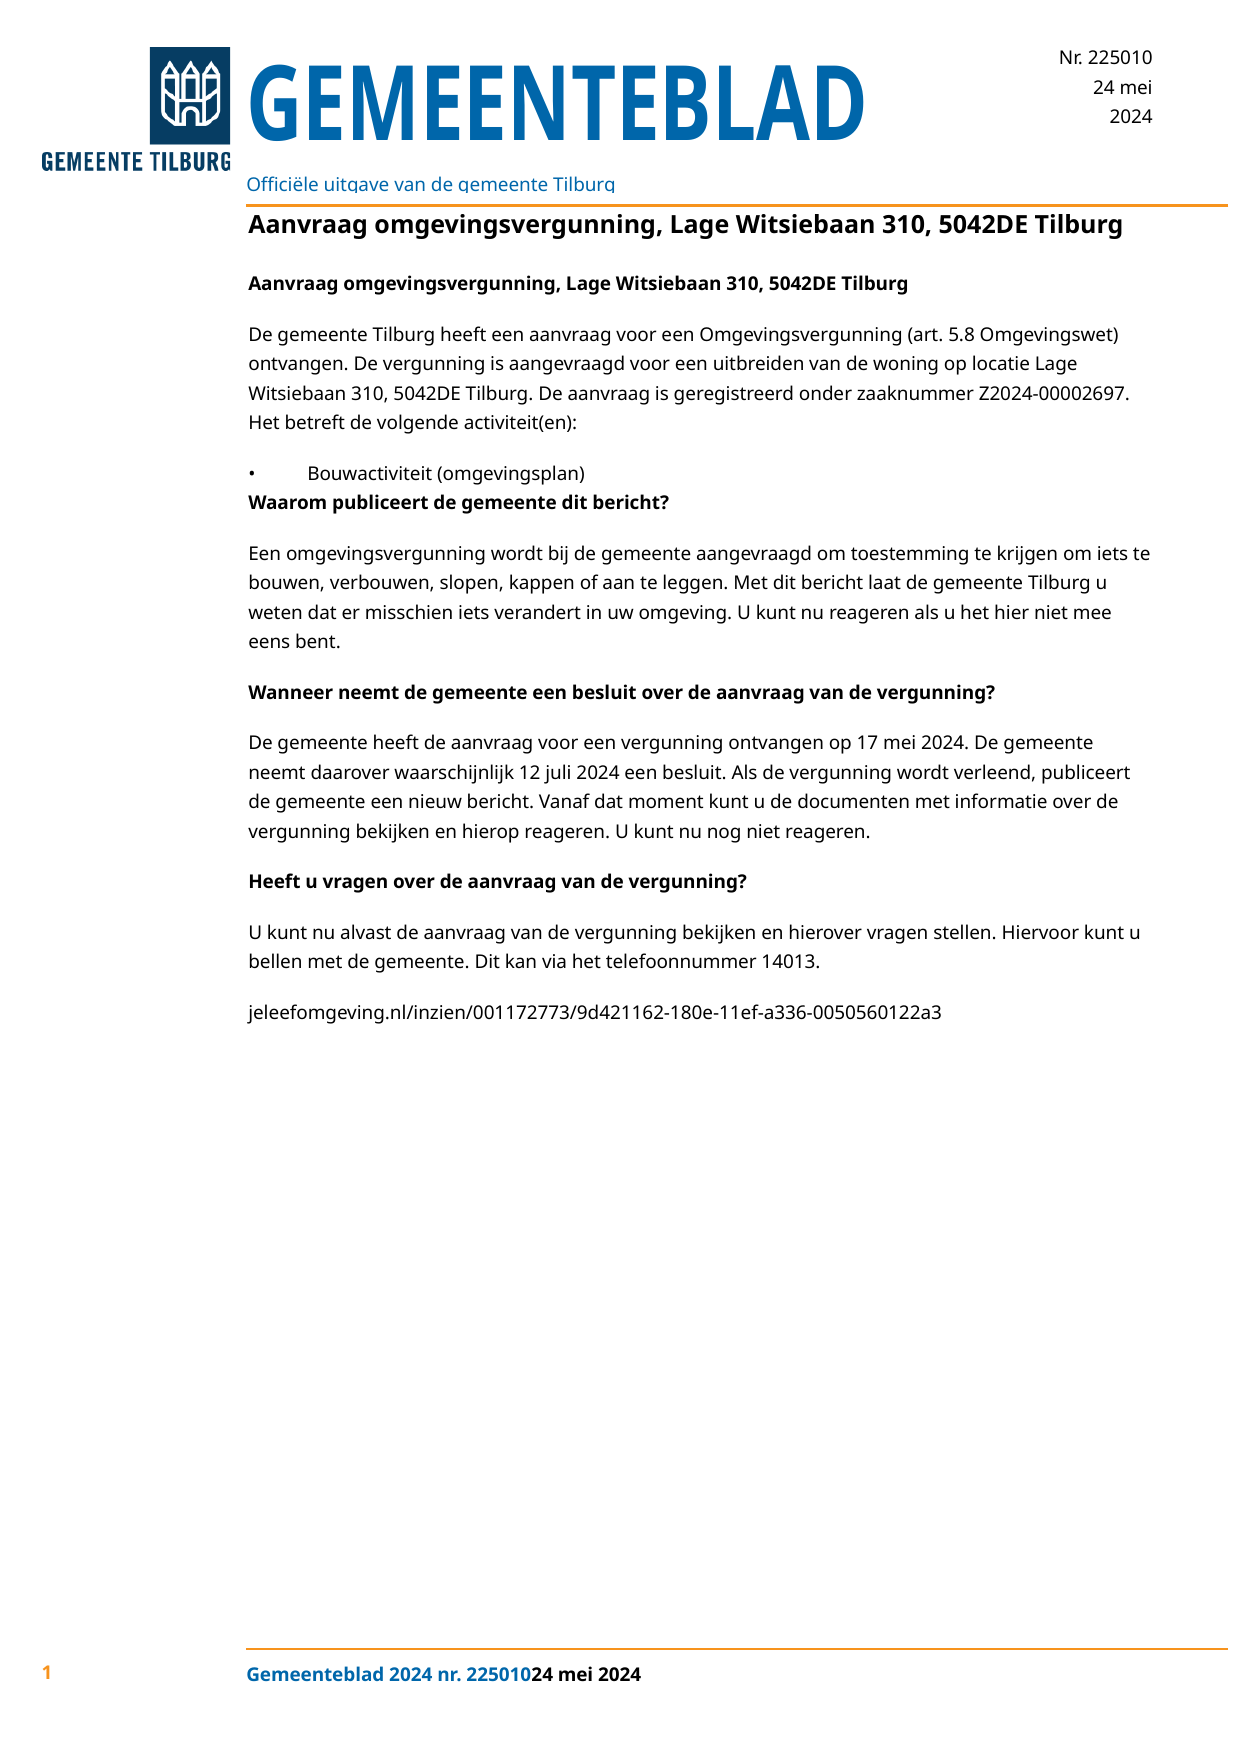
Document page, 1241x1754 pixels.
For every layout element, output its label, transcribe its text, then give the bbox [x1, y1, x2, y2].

text Aanvraag omgevingsvergunning, Lage Witsiebaan 310, 5042DE Tilburg [248, 207, 1152, 241]
text De gemeente heeft de aanvraag voor een vergunning ontvangen op 17 mei 2024. De gemeente neemt daarover waarschijnlijk 12 juli 2024 een besluit. Als de vergunning wordt verleend, publiceert de gemeente een nieuw bericht. Vanaf dat moment kunt u de documenten met informatie over de vergunning bekijken en hierop reageren. U kunt nu nog niet reageren. [248, 729, 1152, 844]
text jeleefomgeving.nl/inzien/001172773/9d421162-180e-11ef-a336-0050560122a3 [248, 999, 1152, 1025]
text U kunt nu alvast de aanvraag van de vergunning bekijken en hierover vragen stellen. Hiervoor kunt u bellen met de gemeente. Dit kan via het telefoonnummer 14013. [248, 919, 1152, 974]
list Bouwactiviteit (omgevingsplan) [248, 460, 1152, 486]
text Waarom publiceert de gemeente dit bericht? [248, 489, 1152, 515]
text Heeft u vragen over de aanvraag van de vergunning? [248, 869, 1152, 894]
picture [41, 47, 231, 172]
text Een omgevingsvergunning wordt bij de gemeente aangevraagd om toestemming te krijgen om iets te bouwen, verbouwen, slopen, kappen of aan te leggen. Met dit bericht laat de gemeente Tilburg u weten dat er misschien iets verandert in uw omgeving. U kunt nu reageren als u het hier niet mee eens bent. [248, 540, 1152, 654]
text Wanneer neemt de gemeente een besluit over de aanvraag van de vergunning? [248, 679, 1152, 705]
text Aanvraag omgevingsvergunning, Lage Witsiebaan 310, 5042DE Tilburg [248, 270, 1152, 296]
text De gemeente Tilburg heeft een aanvraag voor een Omgevingsvergunning (art. 5.8 Omgevingswet) ontvangen. De vergunning is aangevraagd voor een uitbreiden van de woning op locatie Lage Witsiebaan 310, 5042DE Tilburg. De aanvraag is geregistreerd onder zaaknummer Z2024-00002697. Het betreft de volgende activiteit(en): [248, 321, 1152, 435]
